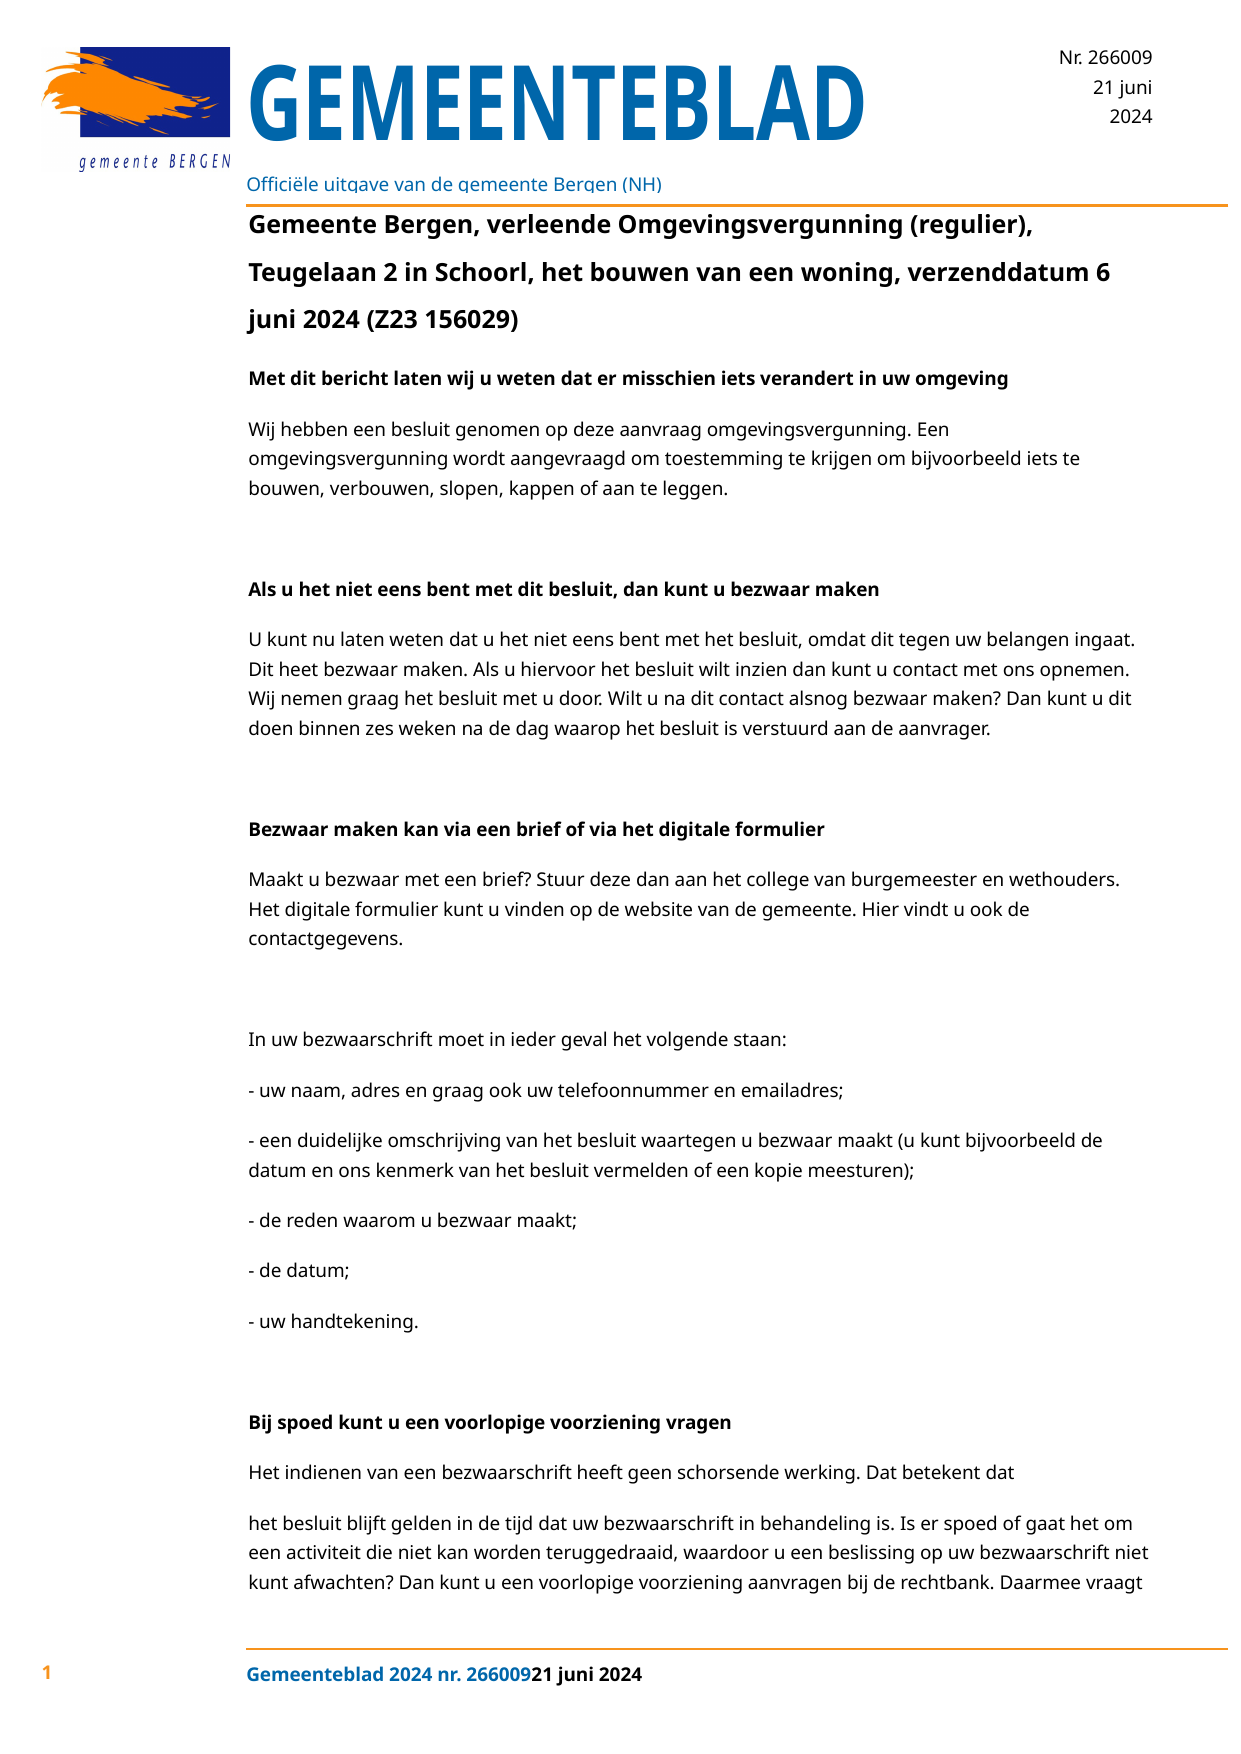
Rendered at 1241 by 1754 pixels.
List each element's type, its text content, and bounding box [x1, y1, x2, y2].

picture [41, 47, 231, 172]
text - uw handtekening. [248, 1308, 1152, 1334]
text Wij hebben een besluit genomen op deze aanvraag omgevingsvergunning. Een omgevingsvergunning wordt aangevraagd om toestemming te krijgen om bijvoorbeeld iets te bouwen, verbouwen, slopen, kappen of aan te leggen. [248, 416, 1152, 501]
text Het indienen van een bezwaarschrift heeft geen schorsende werking. Dat betekent dat [248, 1459, 1152, 1485]
text In uw bezwaarschrift moet in ieder geval het volgende staan: [248, 1026, 1152, 1052]
text het besluit blijft gelden in de tijd dat uw bezwaarschrift in behandeling is. Is er spoed of gaat het om een activiteit die niet kan worden teruggedraaid, waardoor u een beslissing op uw bezwaarschrift niet kunt afwachten? Dan kunt u een voorlopige voorziening aanvragen bij de rechtbank. Daarmee vraagt [248, 1510, 1152, 1594]
text - de reden waarom u bezwaar maakt; [248, 1207, 1152, 1233]
text - de datum; [248, 1258, 1152, 1283]
text Bezwaar maken kan via een brief of via het digitale formulier [248, 816, 1152, 842]
text U kunt nu laten weten dat u het niet eens bent met het besluit, omdat dit tegen uw belangen ingaat. Dit heet bezwaar maken. Als u hiervoor het besluit wilt inzien dan kunt u contact met ons opnemen. Wij nemen graag het besluit met u door. Wilt u na dit contact alsnog bezwaar maken? Dan kunt u dit doen binnen zes weken na de dag waarop het besluit is verstuurd aan de aanvrager. [248, 626, 1152, 741]
text - uw naam, adres en graag ook uw telefoonnummer en emailadres; [248, 1077, 1152, 1102]
text - een duidelijke omschrijving van het besluit waartegen u bezwaar maakt (u kunt bijvoorbeeld de datum en ons kenmerk van het besluit vermelden of een kopie meesturen); [248, 1127, 1152, 1182]
text Gemeente Bergen, verleende Omgevingsvergunning (regulier), Teugelaan 2 in Schoorl, het bouwen van een woning, verzenddatum 6 juni 2024 (Z23 156029) [248, 207, 1152, 336]
text Als u het niet eens bent met dit besluit, dan kunt u bezwaar maken [248, 576, 1152, 602]
text Maakt u bezwaar met een brief? Stuur deze dan aan het college van burgemeester en wethouders. Het digitale formulier kunt u vinden op de website van de gemeente. Hier vindt u ook de contactgegevens. [248, 866, 1152, 951]
text Met dit bericht laten wij u weten dat er misschien iets verandert in uw omgeving [248, 366, 1152, 391]
text Bij spoed kunt u een voorlopige voorziening vragen [248, 1409, 1152, 1434]
